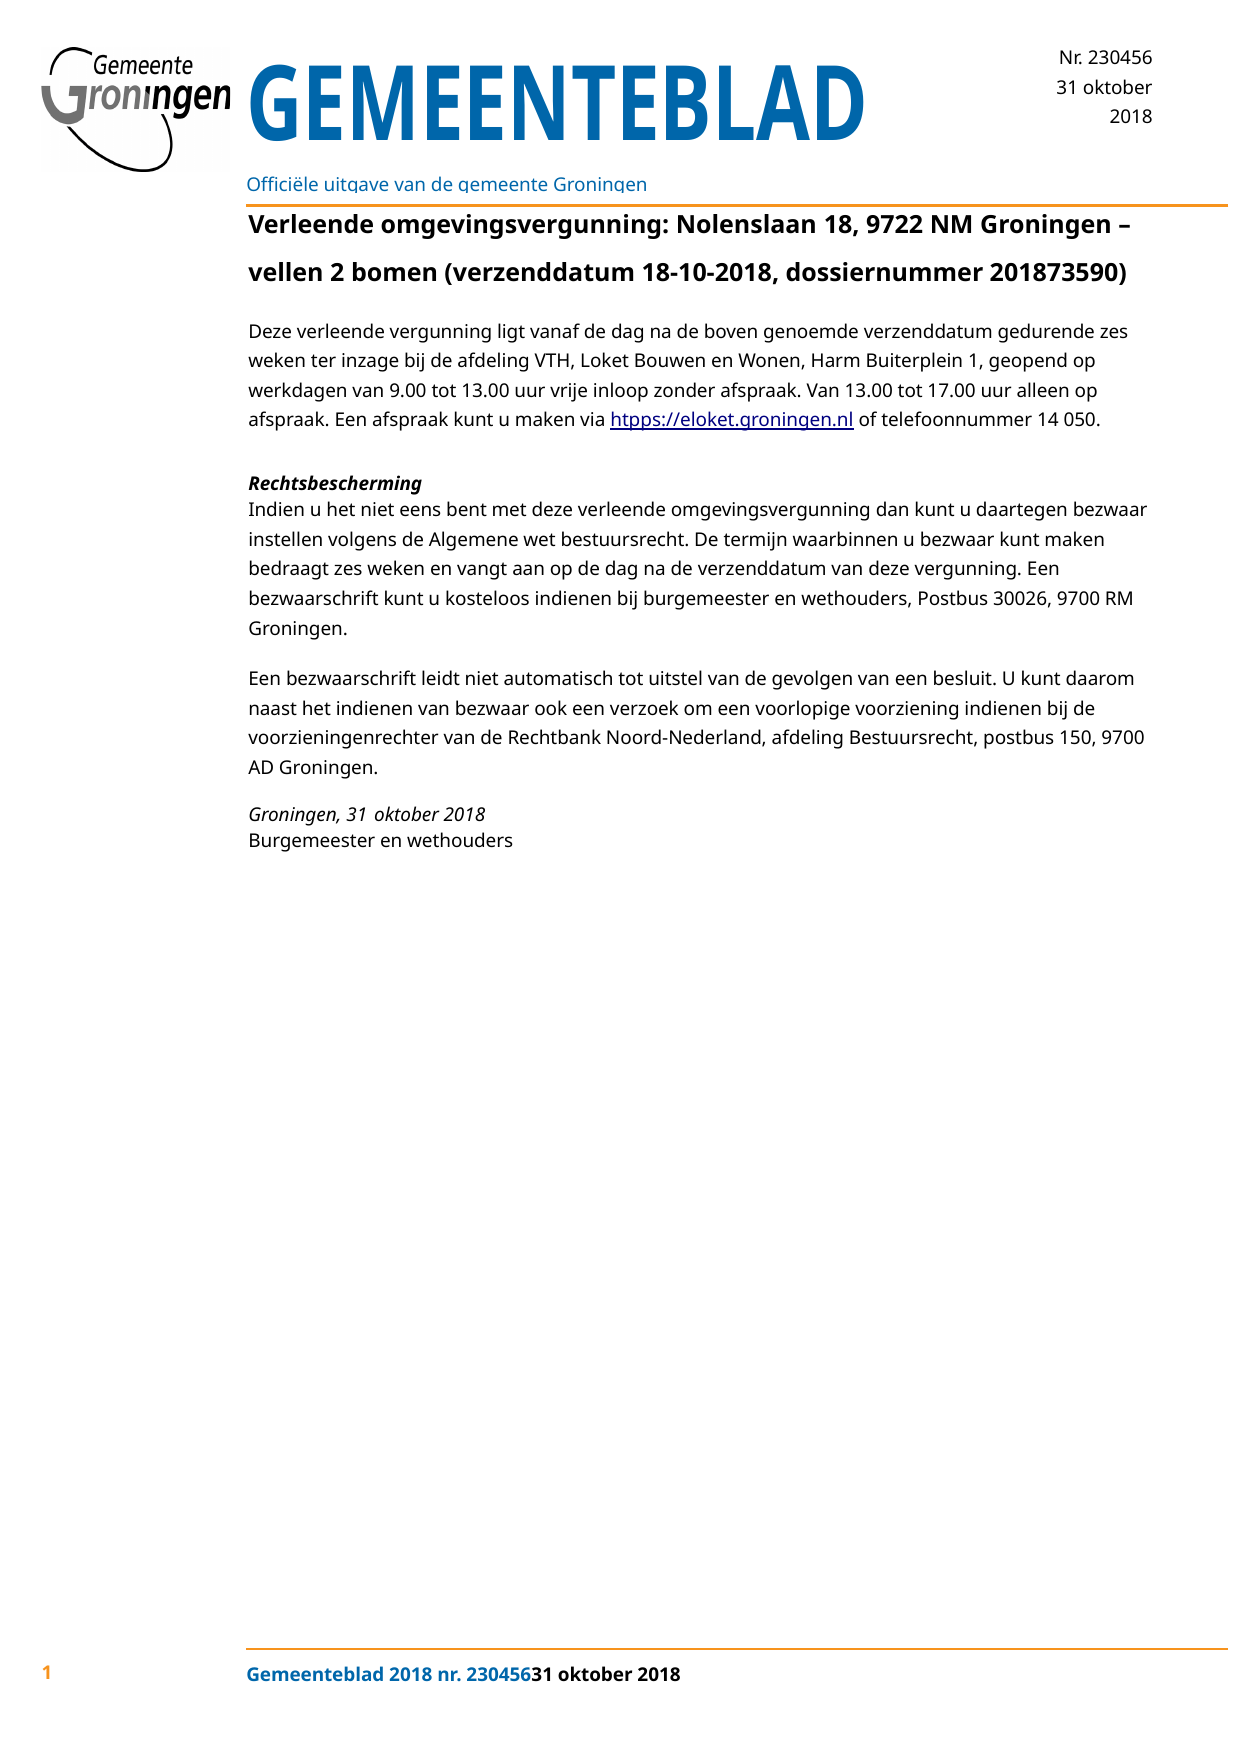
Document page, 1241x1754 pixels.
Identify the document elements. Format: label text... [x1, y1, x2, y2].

text Verleende omgevingsvergunning: Nolenslaan 18, 9722 NM Groningen – vellen 2 bomen (verzenddatum 18-10-2018, dossiernummer 201873590) [248, 207, 1152, 288]
text Indien u het niet eens bent met deze verleende omgevingsvergunning dan kunt u daartegen bezwaar instellen volgens de Algemene wet bestuursrecht. De termijn waarbinnen u bezwaar kunt maken bedraagt zes weken en vangt aan op de dag na de verzenddatum van deze vergunning. Een bezwaarschrift kunt u kosteloos indienen bij burgemeester en wethouders, Postbus 30026, 9700 RM Groningen. [248, 496, 1152, 640]
picture [41, 47, 231, 172]
text Een bezwaarschrift leidt niet automatisch tot uitstel van de gevolgen van een besluit. U kunt daarom naast het indienen van bezwaar ook een verzoek om een voorlopige voorziening indienen bij de voorzieningenrechter van de Rechtbank Noord-Nederland, afdeling Bestuursrecht, postbus 150, 9700 AD Groningen. [248, 665, 1152, 779]
text Groningen, 31 oktober 2018 [248, 802, 1152, 827]
text Deze verleende vergunning ligt vanaf de dag na de boven genoemde verzenddatum gedurende zes weken ter inzage bij de afdeling VTH, Loket Bouwen en Wonen, Harm Buiterplein 1, geopend op werkdagen van 9.00 tot 13.00 uur vrije inloop zonder afspraak. Van 13.00 tot 17.00 uur alleen op afspraak. Een afspraak kunt u maken via htpps://eloket.groningen.nl of telefoonnummer 14 050. [248, 318, 1152, 432]
text Burgemeester en wethouders [248, 827, 1152, 853]
text Rechtsbescherming [248, 471, 1152, 496]
